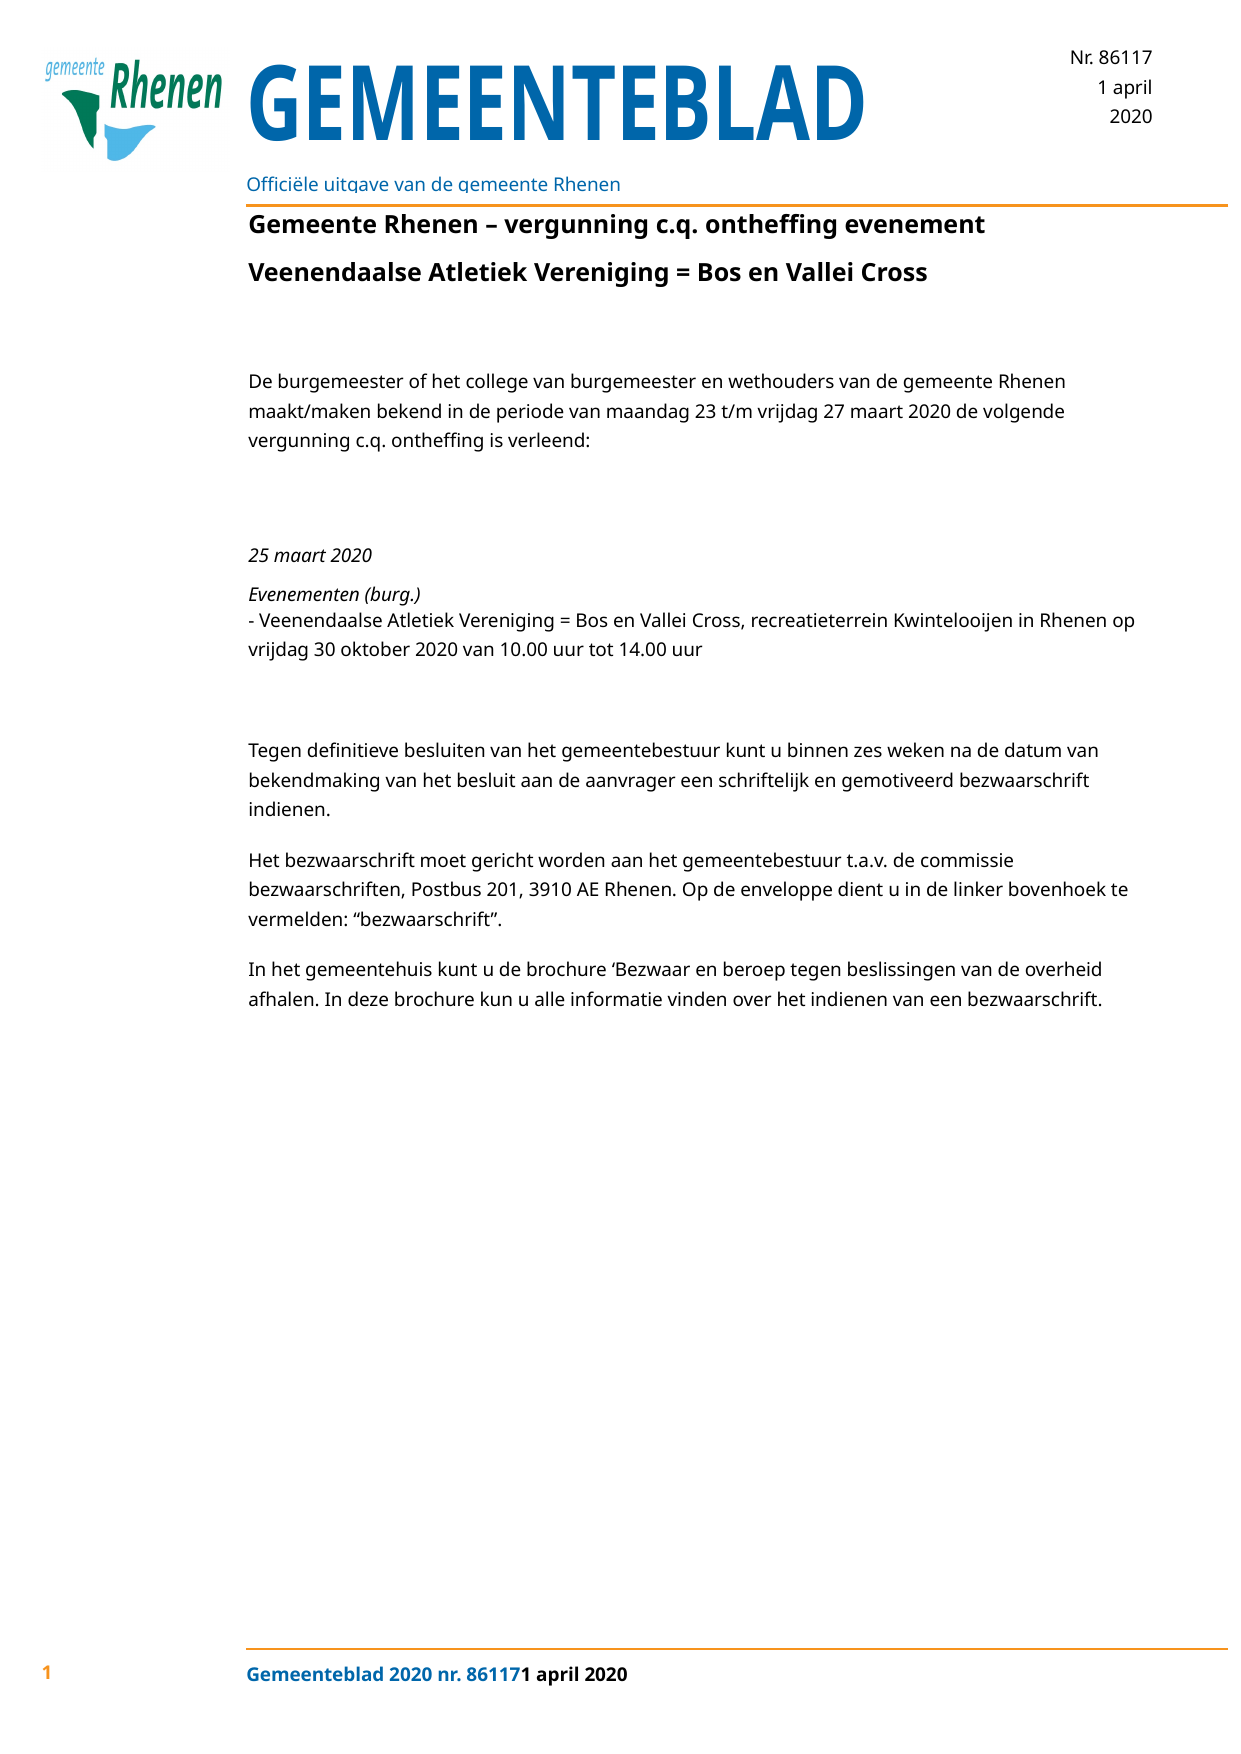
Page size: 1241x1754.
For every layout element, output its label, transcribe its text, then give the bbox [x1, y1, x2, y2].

text - Veenendaalse Atletiek Vereniging = Bos en Vallei Cross, recreatieterrein Kwintelooijen in Rhenen op vrijdag 30 oktober 2020 van 10.00 uur tot 14.00 uur [248, 607, 1152, 662]
text Gemeente Rhenen – vergunning c.q. ontheffing evenement Veenendaalse Atletiek Vereniging = Bos en Vallei Cross [248, 207, 1152, 288]
text 25 maart 2020 [248, 542, 1152, 568]
text Tegen definitieve besluiten van het gemeentebestuur kunt u binnen zes weken na de datum van bekendmaking van het besluit aan de aanvrager een schriftelijk en gemotiveerd bezwaarschrift indienen. [248, 737, 1152, 822]
picture [41, 47, 231, 172]
text Evenementen (burg.) [248, 581, 1152, 607]
text De burgemeester of het college van burgemeester en wethouders van de gemeente Rhenen maakt/maken bekend in de periode van maandag 23 t/m vrijdag 27 maart 2020 de volgende vergunning c.q. ontheffing is verleend: [248, 368, 1152, 453]
text Het bezwaarschrift moet gericht worden aan het gemeentebestuur t.a.v. de commissie bezwaarschriften, Postbus 201, 3910 AE Rhenen. Op de enveloppe dient u in de linker bovenhoek te vermelden: “bezwaarschrift”. [248, 847, 1152, 932]
text In het gemeentehuis kunt u de brochure ‘Bezwaar en beroep tegen beslissingen van de overheid afhalen. In deze brochure kun u alle informatie vinden over het indienen van een bezwaarschrift. [248, 956, 1152, 1012]
